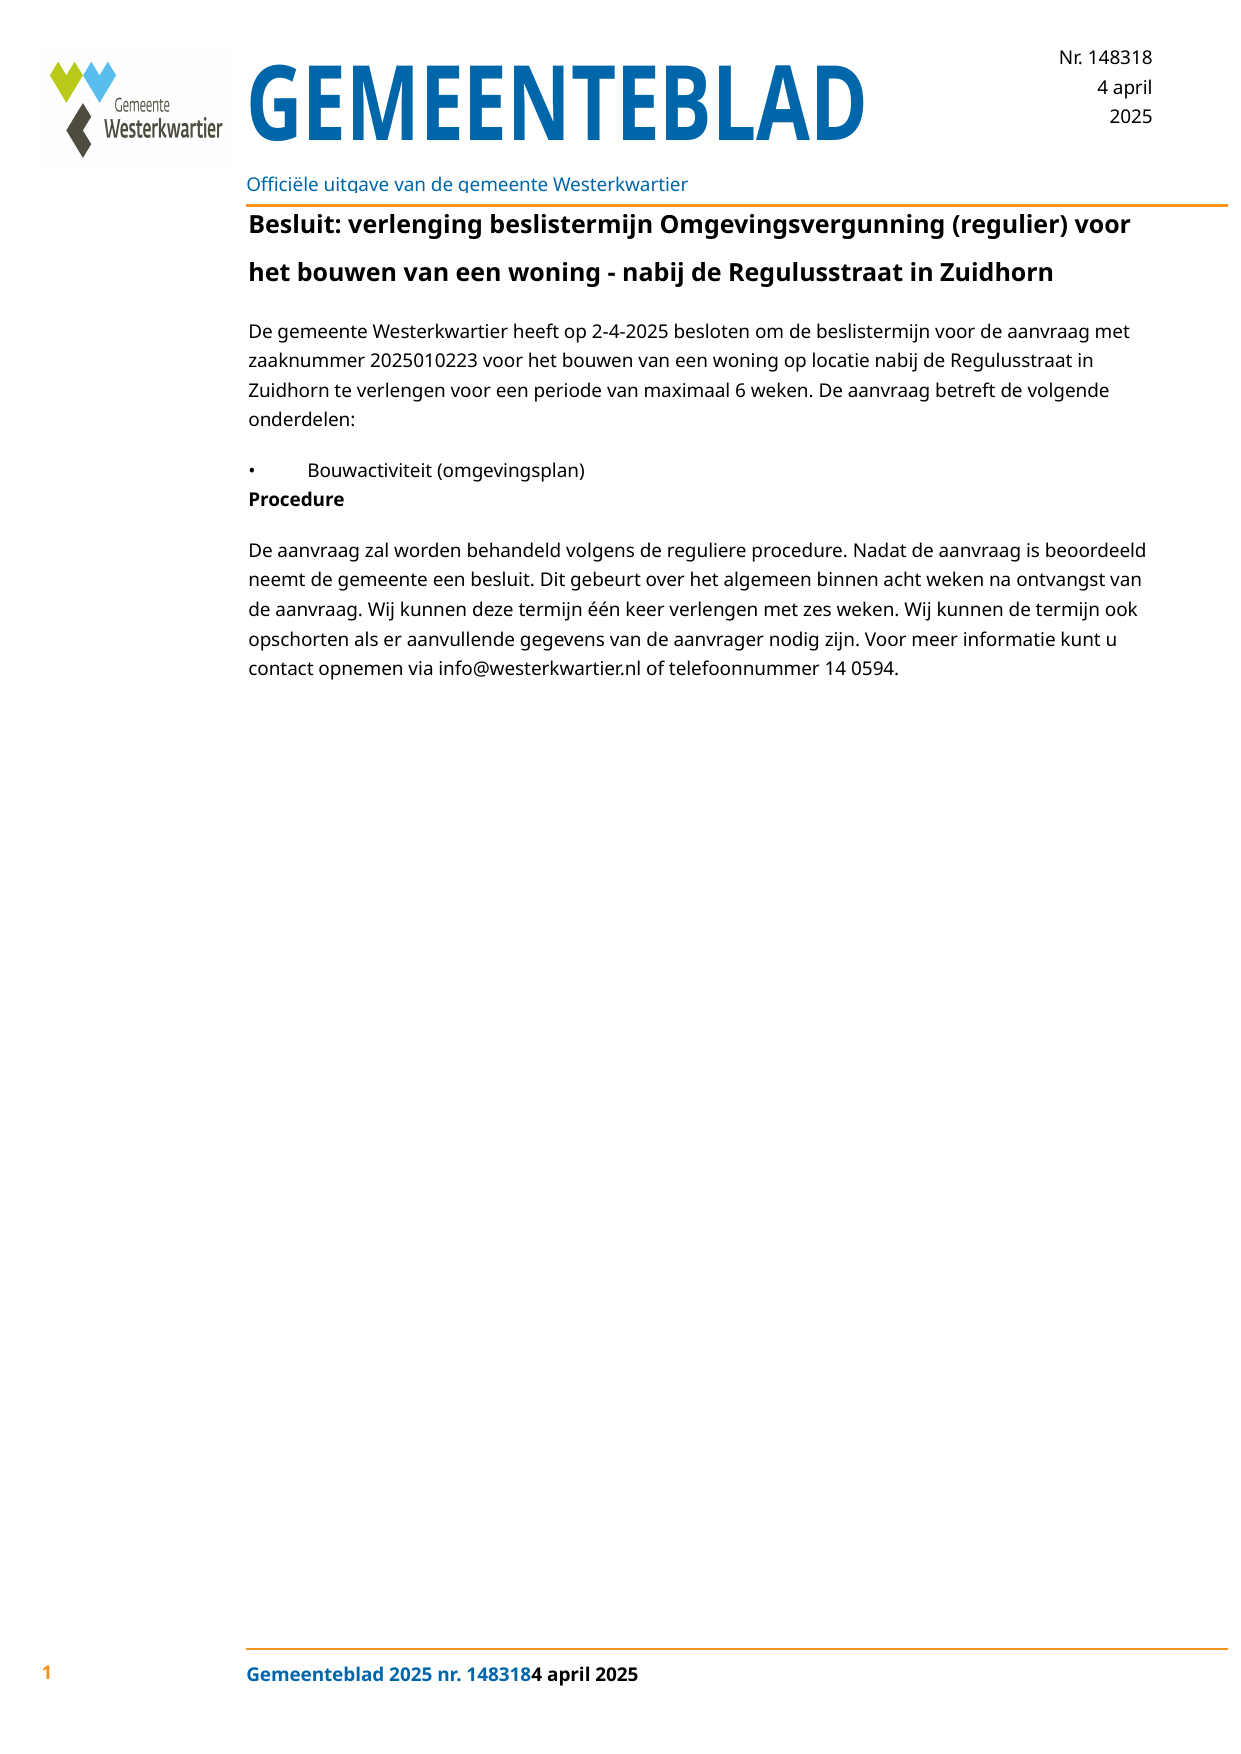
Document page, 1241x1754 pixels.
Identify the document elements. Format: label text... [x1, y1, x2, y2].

picture [41, 47, 231, 172]
text Besluit: verlenging beslistermijn Omgevingsvergunning (regulier) voor het bouwen van een woning - nabij de Regulusstraat in Zuidhorn [248, 207, 1152, 288]
text De gemeente Westerkwartier heeft op 2-4-2025 besloten om de beslistermijn voor de aanvraag met zaaknummer 2025010223 voor het bouwen van een woning op locatie nabij de Regulusstraat in Zuidhorn te verlengen voor een periode van maximaal 6 weken. De aanvraag betreft de volgende onderdelen: [248, 318, 1152, 432]
list Bouwactiviteit (omgevingsplan) [248, 457, 1152, 483]
text De aanvraag zal worden behandeld volgens de reguliere procedure. Nadat de aanvraag is beoordeeld neemt de gemeente een besluit. Dit gebeurt over het algemeen binnen acht weken na ontvangst van de aanvraag. Wij kunnen deze termijn één keer verlengen met zes weken. Wij kunnen de termijn ook opschorten als er aanvullende gegevens van de aanvrager nodig zijn. Voor meer informatie kunt u contact opnemen via info@westerkwartier.nl of telefoonnummer 14 0594. [248, 537, 1152, 681]
text Procedure [248, 487, 1152, 512]
